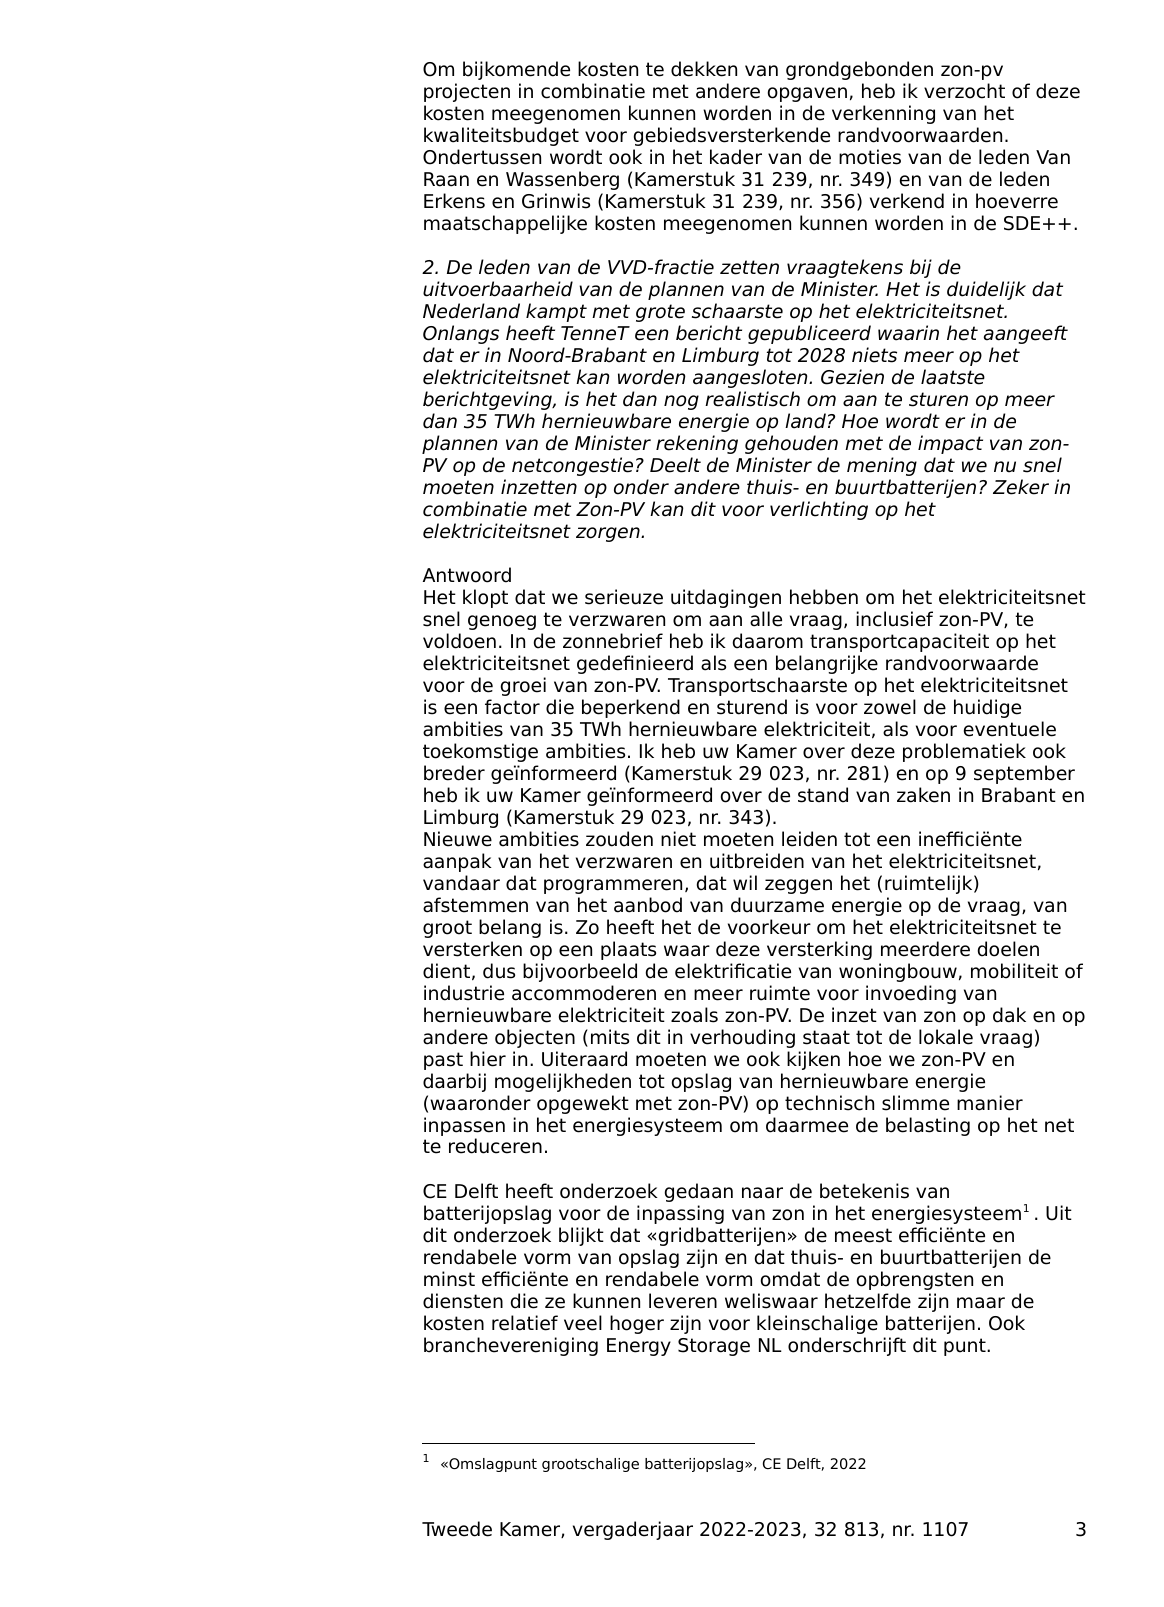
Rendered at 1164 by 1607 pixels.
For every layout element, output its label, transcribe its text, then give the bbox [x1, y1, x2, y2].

text CE Delft heeft onderzoek gedaan naar de betekenis van batterijopslag voor de inpassing van zon in het energiesysteem. Uit dit onderzoek blijkt dat «gridbatterijen» de meest efficiënte en rendabele vorm van opslag zijn en dat thuis- en buurtbatterijen de minst efficiënte en rendabele vorm omdat de opbrengsten en diensten die ze kunnen leveren weliswaar hetzelfde zijn maar de kosten relatief veel hoger zijn voor kleinschalige batterijen. Ook branchevereniging Energy Storage NL onderschrijft dit punt. [422, 1181, 1087, 1356]
text Het klopt dat we serieuze uitdagingen hebben om het elektriciteitsnet snel genoeg te verzwaren om aan alle vraag, inclusief zon-PV, te voldoen. In de zonnebrief heb ik daarom transportcapaciteit op het elektriciteitsnet gedefinieerd als een belangrijke randvoorwaarde voor de groei van zon-PV. Transportschaarste op het elektriciteitsnet is een factor die beperkend en sturend is voor zowel de huidige ambities van 35 TWh hernieuwbare elektriciteit, als voor eventuele toekomstige ambities. Ik heb uw Kamer over deze problematiek ook breder geïnformeerd (Kamerstuk 29 023, nr. 281) en op 9 september heb ik uw Kamer geïnformeerd over de stand van zaken in Brabant en Limburg (Kamerstuk 29 023, nr. 343). [422, 587, 1087, 829]
text Nieuwe ambities zouden niet moeten leiden tot een inefficiënte aanpak van het verzwaren en uitbreiden van het elektriciteitsnet, vandaar dat programmeren, dat wil zeggen het (ruimtelijk) afstemmen van het aanbod van duurzame energie op de vraag, van groot belang is. Zo heeft het de voorkeur om het elektriciteitsnet te versterken op een plaats waar deze versterking meerdere doelen dient, dus bijvoorbeeld de elektrificatie van woningbouw, mobiliteit of industrie accommoderen en meer ruimte voor invoeding van hernieuwbare elektriciteit zoals zon-PV. De inzet van zon op dak en op andere objecten (mits dit in verhouding staat tot de lokale vraag) past hier in. Uiteraard moeten we ook kijken hoe we zon-PV en daarbij mogelijkheden tot opslag van hernieuwbare energie (waaronder opgewekt met zon-PV) op technisch slimme manier inpassen in het energiesysteem om daarmee de belasting op het net te reduceren. [422, 829, 1087, 1158]
text Antwoord [422, 565, 1087, 587]
text 2. De leden van de VVD-fractie zetten vraagtekens bij de uitvoerbaarheid van de plannen van de Minister. Het is duidelijk dat Nederland kampt met grote schaarste op het elektriciteitsnet. Onlangs heeft TenneT een bericht gepubliceerd waarin het aangeeft dat er in Noord-Brabant en Limburg tot 2028 niets meer op het elektriciteitsnet kan worden aangesloten. Gezien de laatste berichtgeving, is het dan nog realistisch om aan te sturen op meer dan 35 TWh hernieuwbare energie op land? Hoe wordt er in de plannen van de Minister rekening gehouden met de impact van zon-PV op de netcongestie? Deelt de Minister de mening dat we nu snel moeten inzetten op onder andere thuis- en buurtbatterijen? Zeker in combinatie met Zon-PV kan dit voor verlichting op het elektriciteitsnet zorgen. [422, 257, 1087, 543]
text «Omslagpunt grootschalige batterijopslag», CE Delft, 2022 [422, 1452, 1087, 1474]
text Om bijkomende kosten te dekken van grondgebonden zon-pv projecten in combinatie met andere opgaven, heb ik verzocht of deze kosten meegenomen kunnen worden in de verkenning van het kwaliteitsbudget voor gebiedsversterkende randvoorwaarden. Ondertussen wordt ook in het kader van de moties van de leden Van Raan en Wassenberg (Kamerstuk 31 239, nr. 349) en van de leden Erkens en Grinwis (Kamerstuk 31 239, nr. 356) verkend in hoeverre maatschappelijke kosten meegenomen kunnen worden in de SDE++. [422, 59, 1087, 235]
